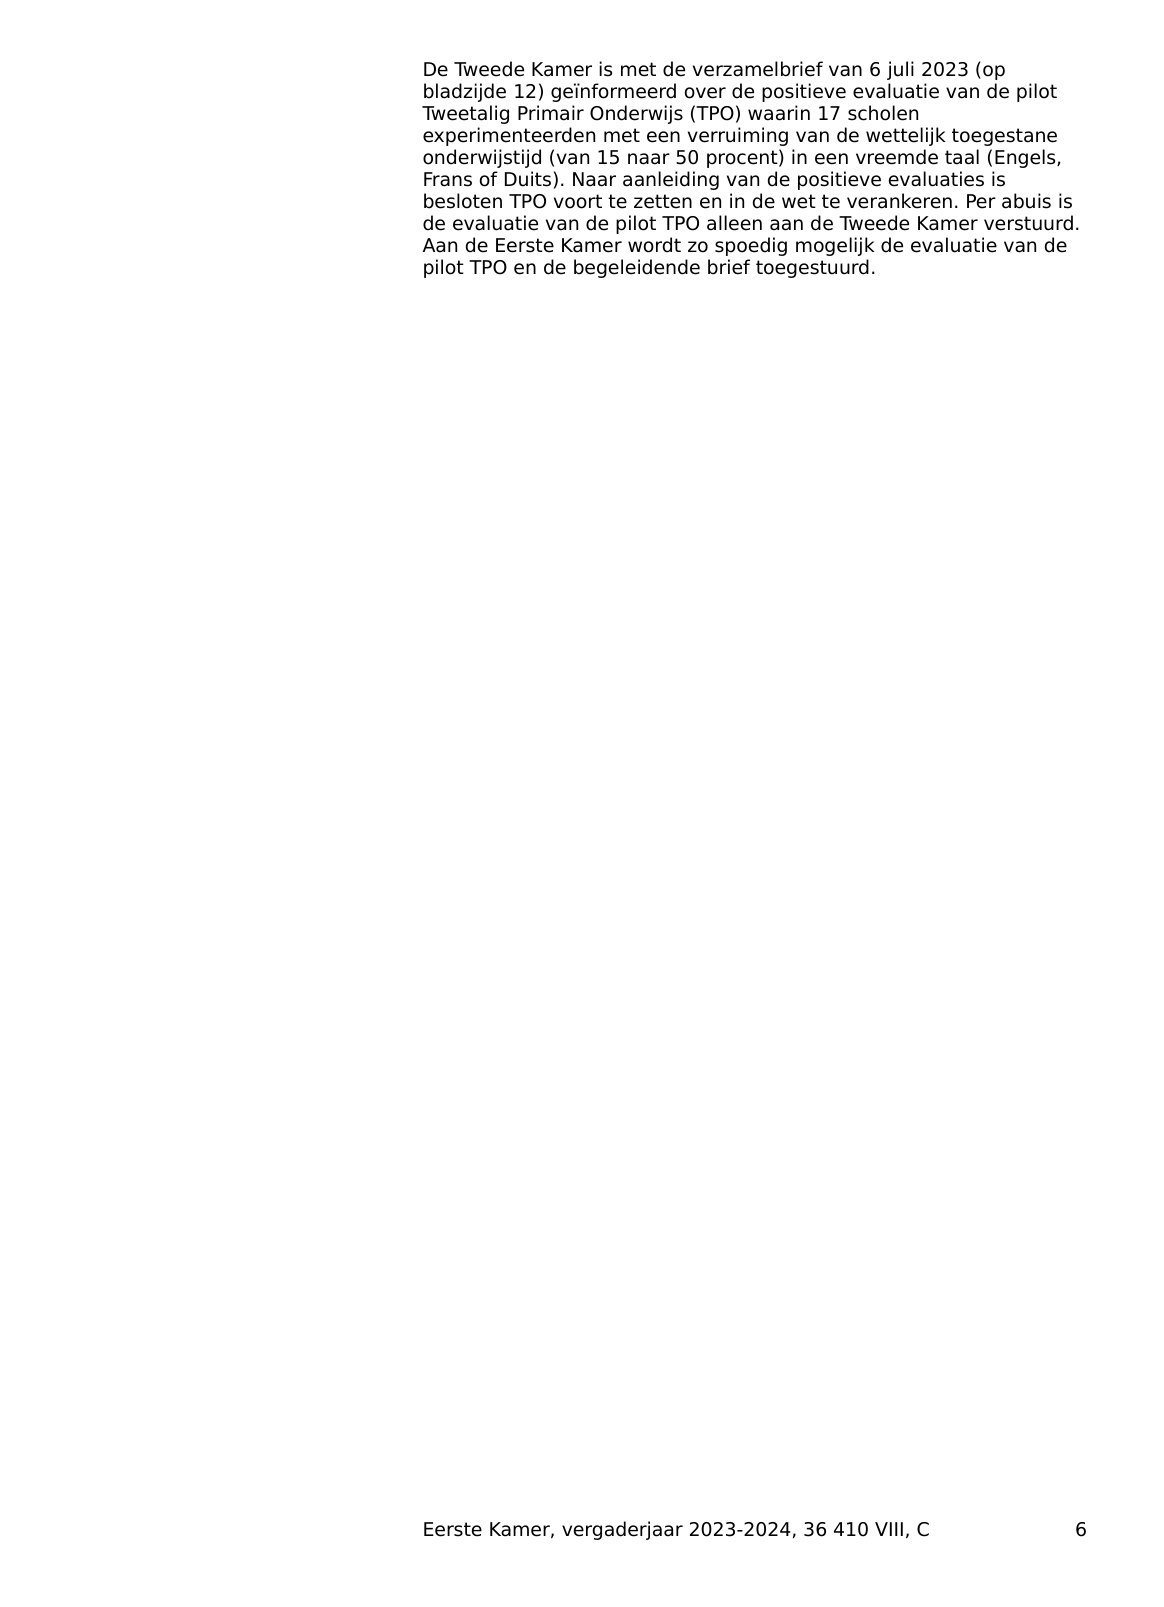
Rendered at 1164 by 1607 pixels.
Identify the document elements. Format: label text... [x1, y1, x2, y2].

text De Tweede Kamer is met de verzamelbrief van 6 juli 2023 (op bladzijde 12) geïnformeerd over de positieve evaluatie van de pilot Tweetalig Primair Onderwijs (TPO) waarin 17 scholen experimenteerden met een verruiming van de wettelijk toegestane onderwijstijd (van 15 naar 50 procent) in een vreemde taal (Engels, Frans of Duits). Naar aanleiding van de positieve evaluaties is besloten TPO voort te zetten en in de wet te verankeren. Per abuis is de evaluatie van de pilot TPO alleen aan de Tweede Kamer verstuurd. Aan de Eerste Kamer wordt zo spoedig mogelijk de evaluatie van de pilot TPO en de begeleidende brief toegestuurd. [422, 59, 1087, 279]
